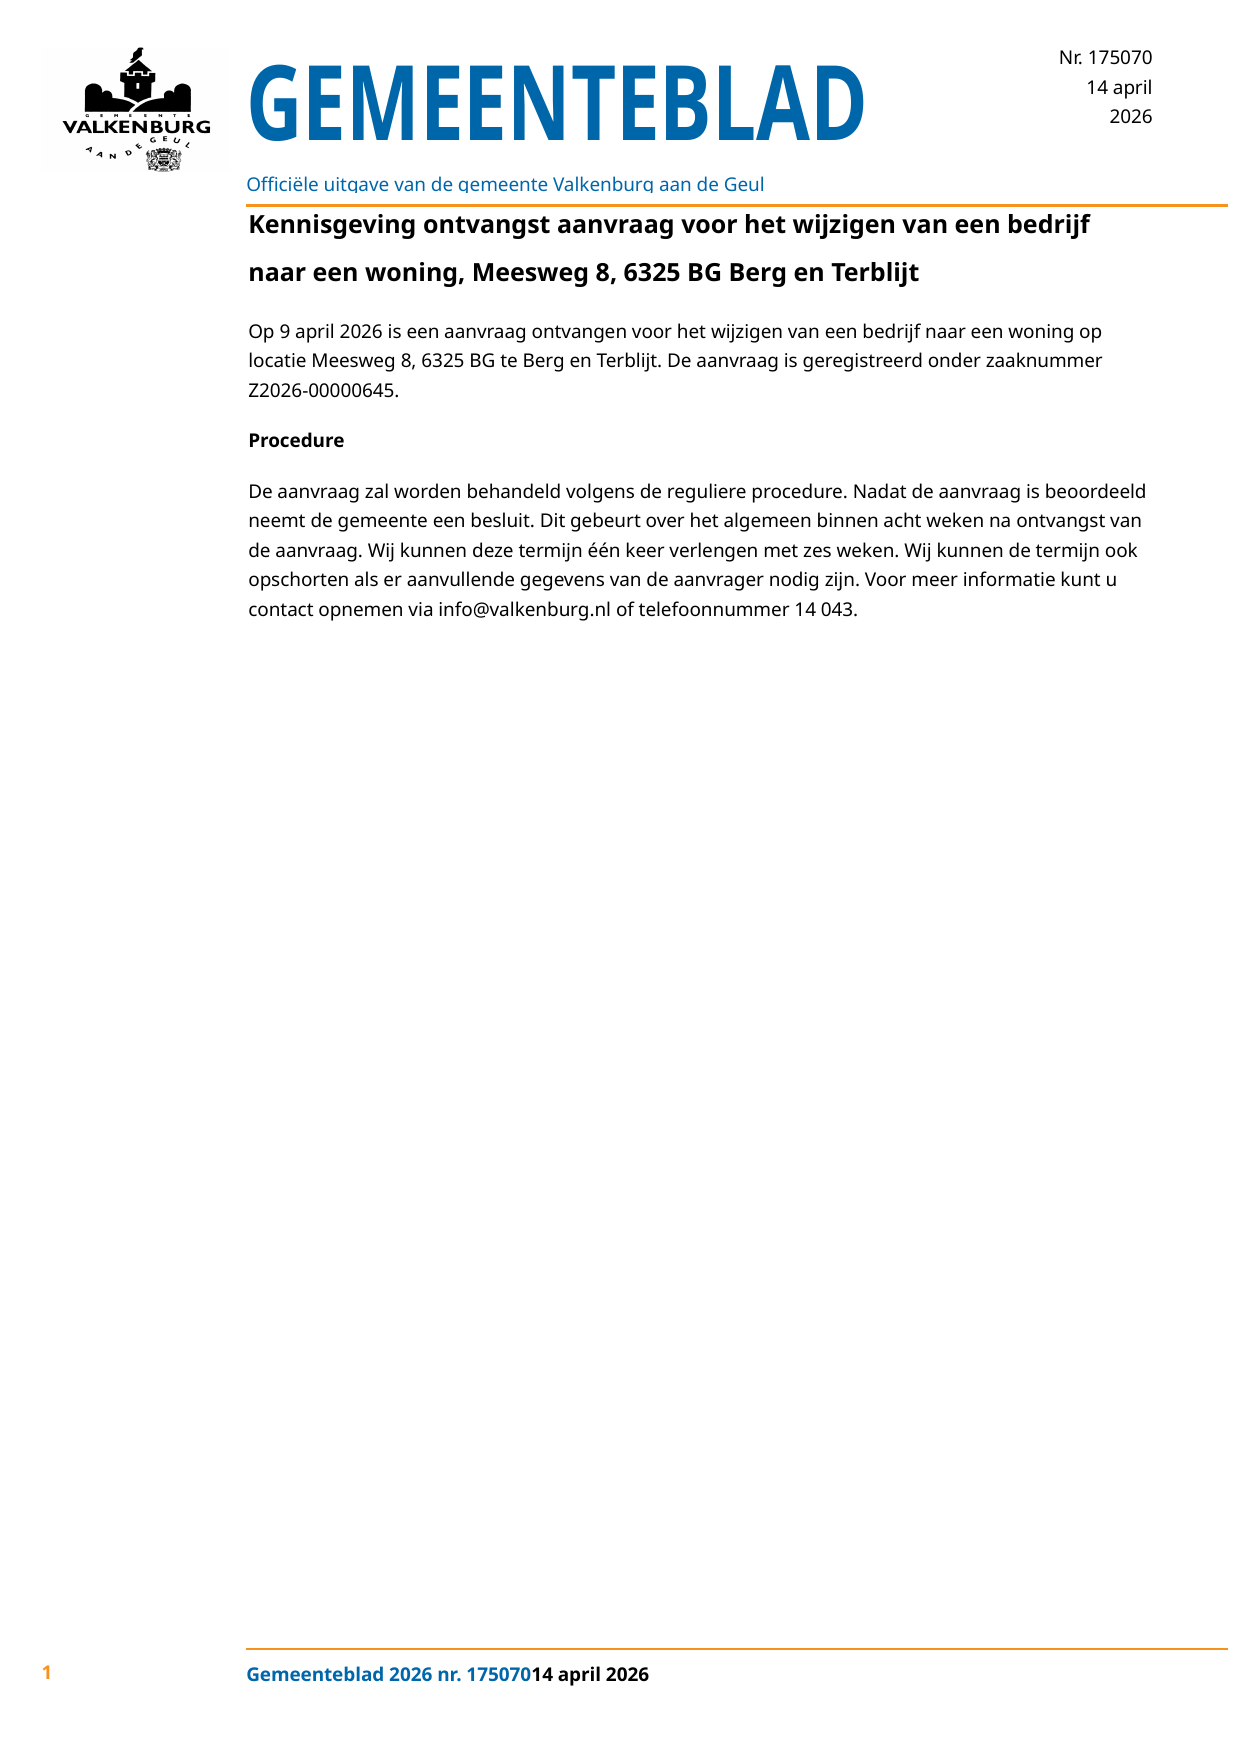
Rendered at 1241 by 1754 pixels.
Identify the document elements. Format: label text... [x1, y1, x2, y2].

picture [41, 47, 231, 172]
text Procedure [248, 427, 1152, 453]
text De aanvraag zal worden behandeld volgens de reguliere procedure. Nadat de aanvraag is beoordeeld neemt de gemeente een besluit. Dit gebeurt over het algemeen binnen acht weken na ontvangst van de aanvraag. Wij kunnen deze termijn één keer verlengen met zes weken. Wij kunnen de termijn ook opschorten als er aanvullende gegevens van de aanvrager nodig zijn. Voor meer informatie kunt u contact opnemen via info@valkenburg.nl of telefoonnummer 14 043. [248, 478, 1152, 622]
text Kennisgeving ontvangst aanvraag voor het wijzigen van een bedrijf naar een woning, Meesweg 8, 6325 BG Berg en Terblijt [248, 207, 1152, 288]
text Op 9 april 2026 is een aanvraag ontvangen voor het wijzigen van een bedrijf naar een woning op locatie Meesweg 8, 6325 BG te Berg en Terblijt. De aanvraag is geregistreerd onder zaaknummer Z2026-00000645. [248, 318, 1152, 403]
